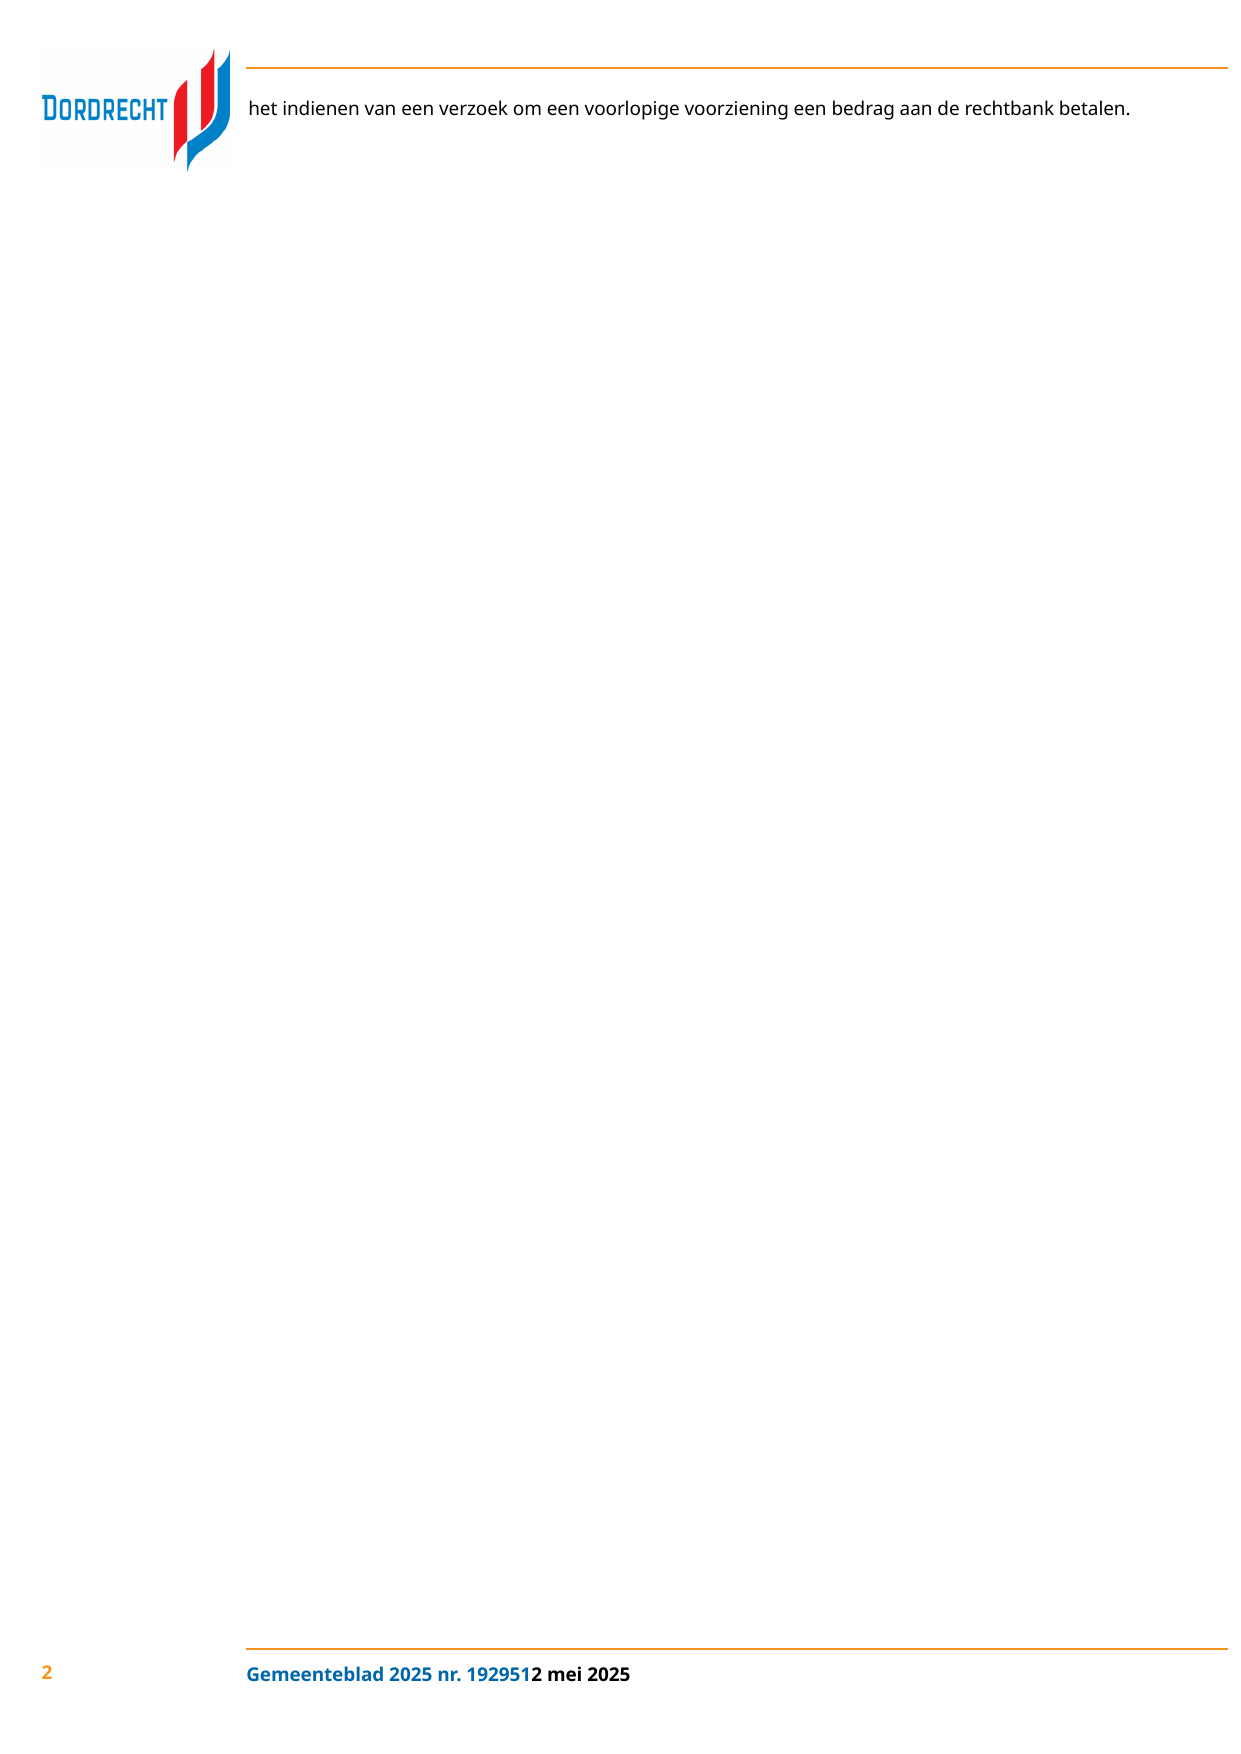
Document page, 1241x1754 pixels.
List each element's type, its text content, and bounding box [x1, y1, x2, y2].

text het indienen van een verzoek om een voorlopige voorziening een bedrag aan de rechtbank betalen. [248, 95, 1152, 121]
picture [41, 47, 231, 172]
